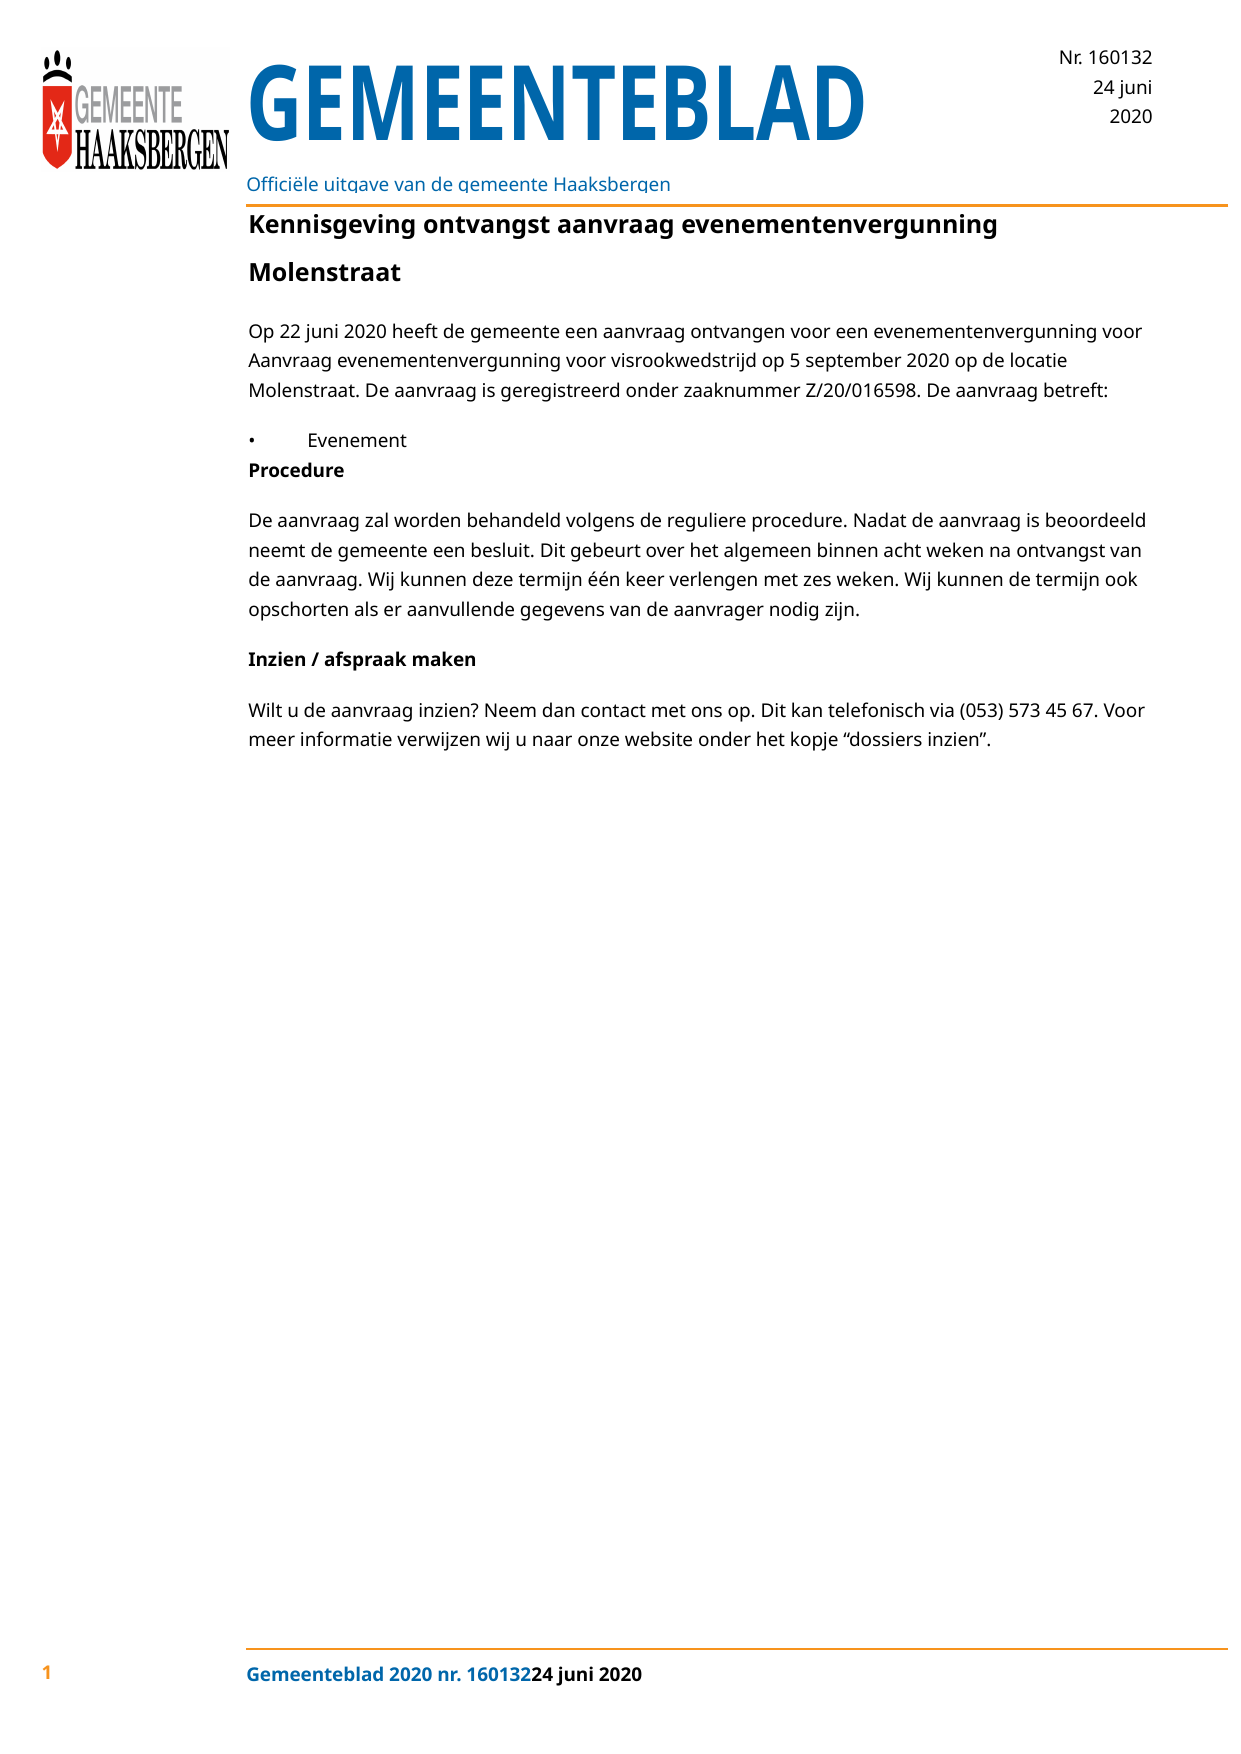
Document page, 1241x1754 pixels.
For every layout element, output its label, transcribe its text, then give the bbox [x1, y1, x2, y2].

text Wilt u de aanvraag inzien? Neem dan contact met ons op. Dit kan telefonisch via (053) 573 45 67. Voor meer informatie verwijzen wij u naar onze website onder het kopje “dossiers inzien”. [248, 697, 1152, 752]
list Evenement [248, 427, 1152, 453]
picture [41, 47, 231, 172]
text Kennisgeving ontvangst aanvraag evenementenvergunning Molenstraat [248, 207, 1152, 288]
text Op 22 juni 2020 heeft de gemeente een aanvraag ontvangen voor een evenementenvergunning voor Aanvraag evenementenvergunning voor visrookwedstrijd op 5 september 2020 op de locatie Molenstraat. De aanvraag is geregistreerd onder zaaknummer Z/20/016598. De aanvraag betreft: [248, 318, 1152, 403]
text De aanvraag zal worden behandeld volgens de reguliere procedure. Nadat de aanvraag is beoordeeld neemt de gemeente een besluit. Dit gebeurt over het algemeen binnen acht weken na ontvangst van de aanvraag. Wij kunnen deze termijn één keer verlengen met zes weken. Wij kunnen de termijn ook opschorten als er aanvullende gegevens van de aanvrager nodig zijn. [248, 507, 1152, 622]
text Procedure [248, 457, 1152, 483]
text Inzien / afspraak maken [248, 647, 1152, 672]
